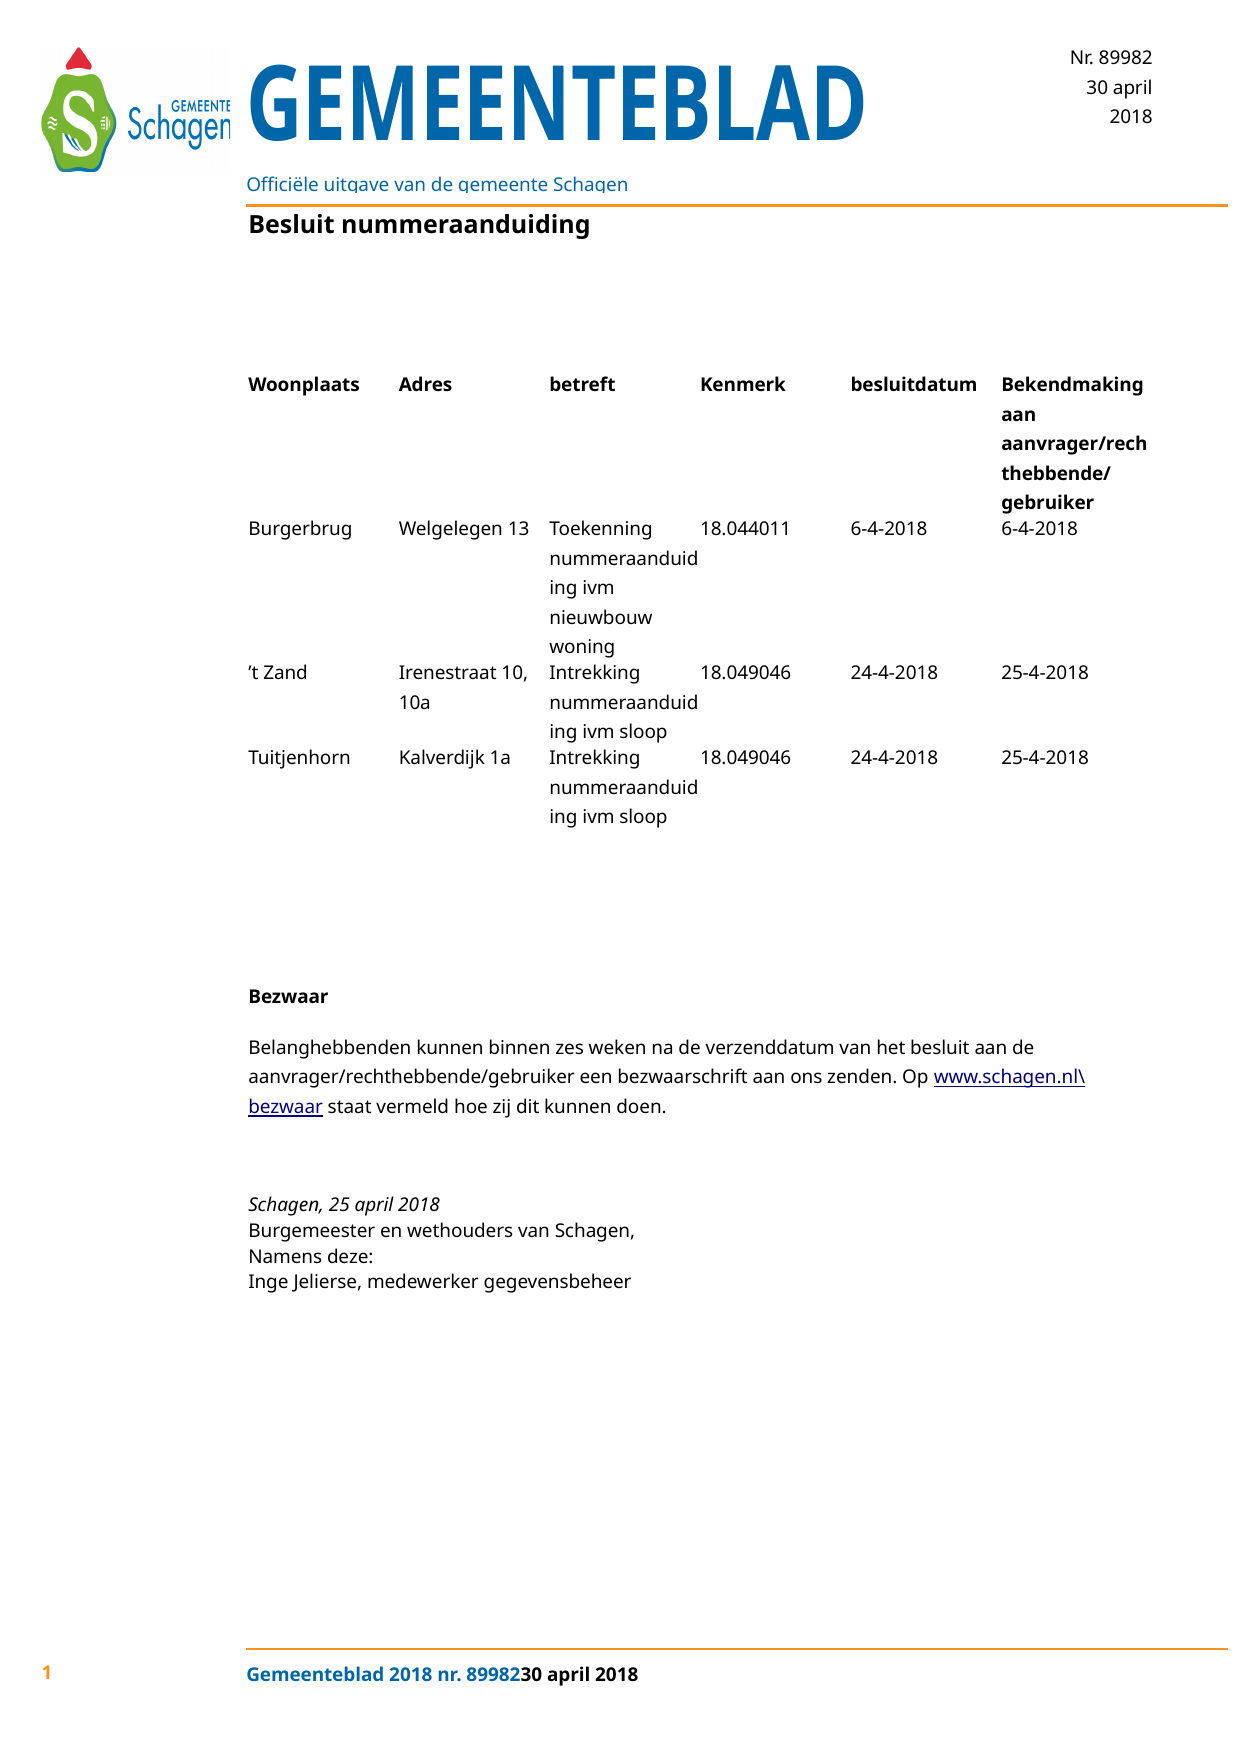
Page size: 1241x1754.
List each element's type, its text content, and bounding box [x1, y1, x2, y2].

table_header besluitdatum [850, 371, 1001, 515]
table_header Woonplaats [248, 371, 398, 515]
table_cell 24-4-2018 [850, 659, 1001, 744]
text Bezwaar [248, 984, 1152, 1009]
table_cell Burgerbrug [248, 515, 398, 659]
table_cell Toekenning nummeraanduiding ivm nieuwbouw woning [549, 515, 700, 659]
table_cell Kalverdijk 1a [399, 744, 549, 829]
table_header betreft [549, 371, 700, 515]
table_cell 25-4-2018 [1001, 659, 1152, 744]
text Namens deze: [248, 1243, 1152, 1269]
text Belanghebbenden kunnen binnen zes weken na de verzenddatum van het besluit aan de aanvrager/rechthebbende/gebruiker een bezwaarschrift aan ons zenden. Op www.schagen.nl\bezwaar staat vermeld hoe zij dit kunnen doen. [248, 1034, 1152, 1119]
text Inge Jelierse, medewerker gegevensbeheer [248, 1269, 1152, 1294]
table_cell Intrekking nummeraanduiding ivm sloop [549, 659, 700, 744]
table_cell 24-4-2018 [850, 744, 1001, 829]
table_header Kenmerk [700, 371, 850, 515]
table_cell 6-4-2018 [850, 515, 1001, 659]
table_cell Irenestraat 10, 10a [399, 659, 549, 744]
table_cell ’t Zand [248, 659, 398, 744]
table_cell Welgelegen 13 [399, 515, 549, 659]
table_cell Tuitjenhorn [248, 744, 398, 829]
table_cell Intrekking nummeraanduiding ivm sloop [549, 744, 700, 829]
table_cell 18.049046 [700, 659, 850, 744]
text Schagen, 25 april 2018 [248, 1191, 1152, 1217]
table_cell 25-4-2018 [1001, 744, 1152, 829]
text Burgemeester en wethouders van Schagen, [248, 1217, 1152, 1243]
table_cell 6-4-2018 [1001, 515, 1152, 659]
table_header Bekendmaking aan aanvrager/rechthebbende/ gebruiker [1001, 371, 1152, 515]
table_header Adres [399, 371, 549, 515]
picture [41, 47, 231, 172]
text Besluit nummeraanduiding [248, 207, 1152, 241]
table_cell 18.044011 [700, 515, 850, 659]
table_cell 18.049046 [700, 744, 850, 829]
